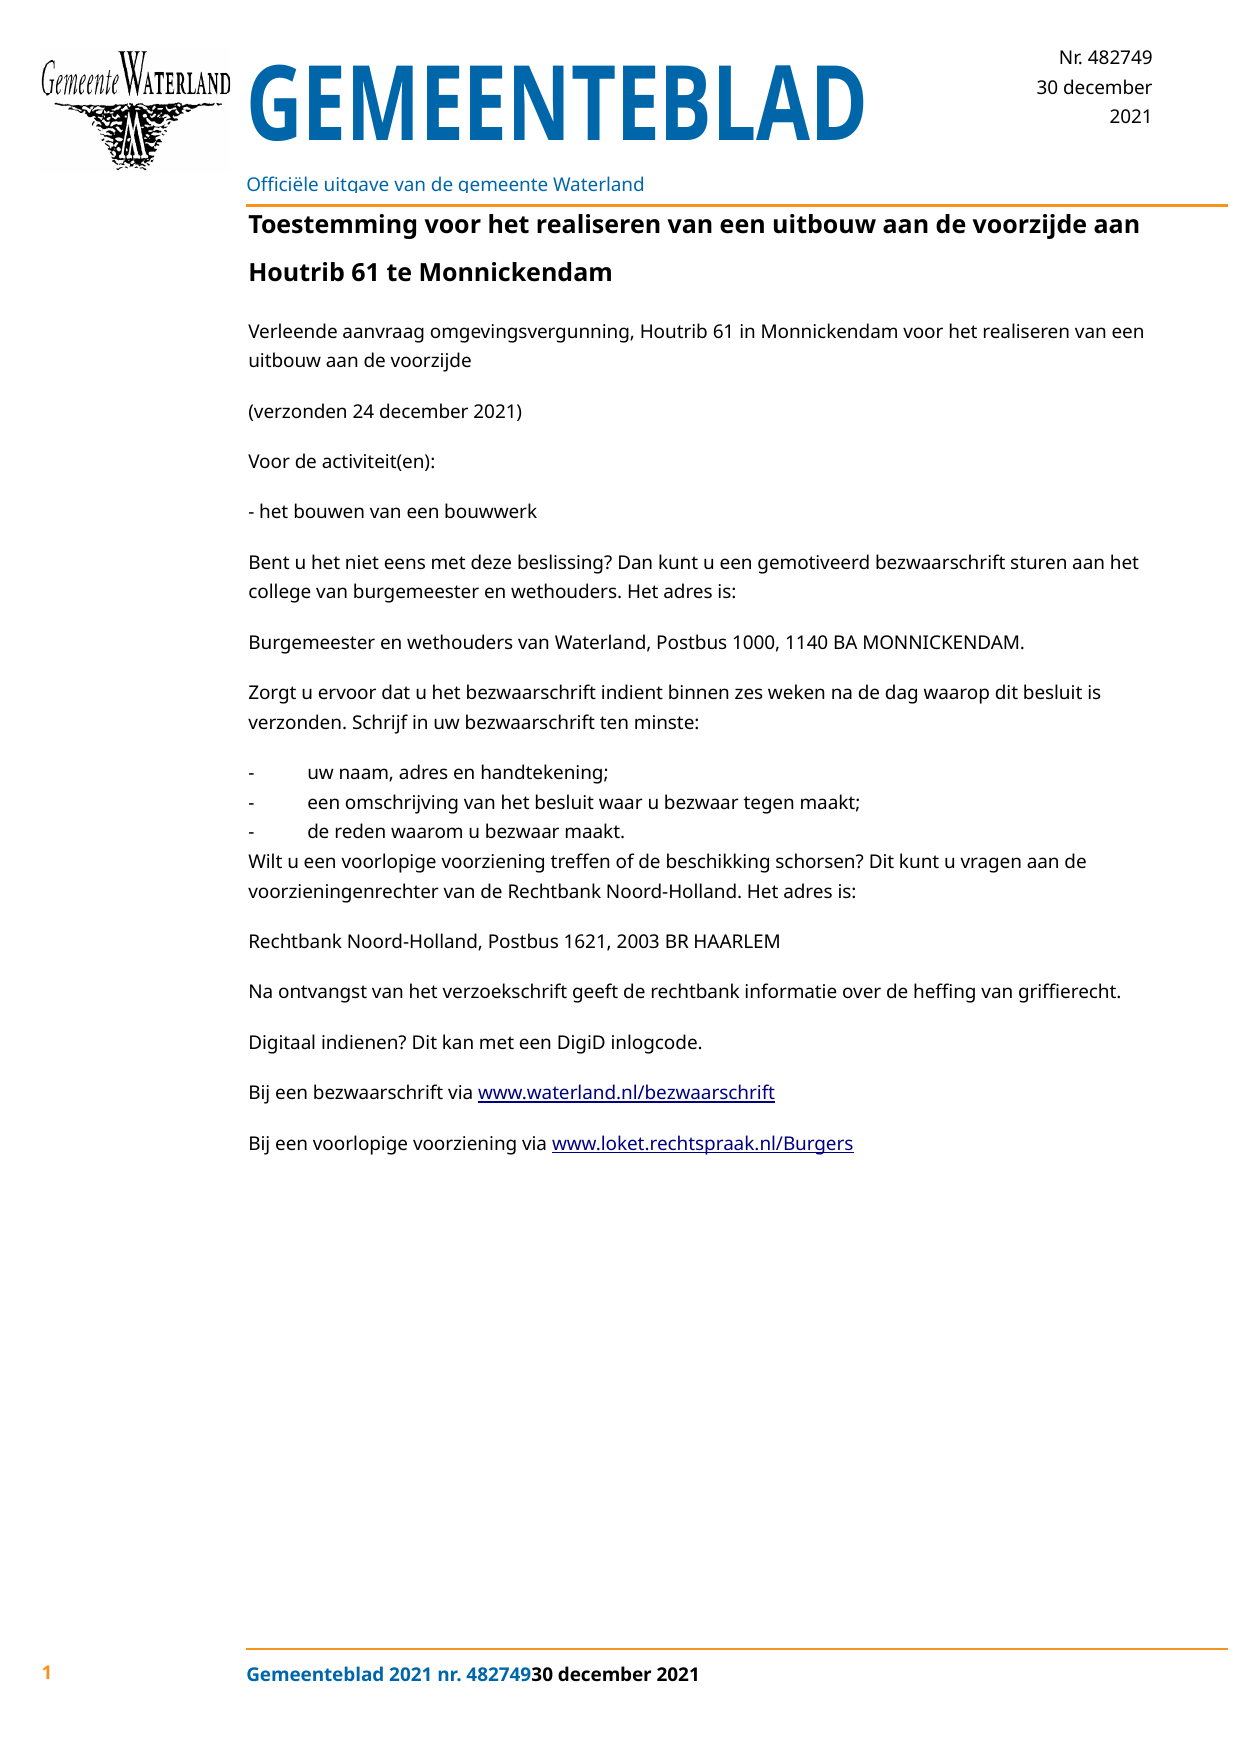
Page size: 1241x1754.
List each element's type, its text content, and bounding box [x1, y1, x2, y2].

text Wilt u een voorlopige voorziening treffen of de beschikking schorsen? Dit kunt u vragen aan de voorzieningenrechter van de Rechtbank Noord-Holland. Het adres is: [248, 848, 1152, 904]
text Bij een bezwaarschrift via www.waterland.nl/bezwaarschrift [248, 1079, 1152, 1105]
picture [41, 47, 231, 172]
list een omschrijving van het besluit waar u bezwaar tegen maakt; [248, 789, 1152, 815]
list uw naam, adres en handtekening; [248, 759, 1152, 785]
text Na ontvangst van het verzoekschrift geeft de rechtbank informatie over de heffing van griffierecht. [248, 979, 1152, 1004]
text Burgemeester en wethouders van Waterland, Postbus 1000, 1140 BA MONNICKENDAM. [248, 629, 1152, 655]
text Zorgt u ervoor dat u het bezwaarschrift indient binnen zes weken na de dag waarop dit besluit is verzonden. Schrijf in uw bezwaarschrift ten minste: [248, 679, 1152, 735]
text (verzonden 24 december 2021) [248, 398, 1152, 424]
text Bij een voorlopige voorziening via www.loket.rechtspraak.nl/Burgers [248, 1130, 1152, 1156]
text Rechtbank Noord-Holland, Postbus 1621, 2003 BR HAARLEM [248, 928, 1152, 954]
text Voor de activiteit(en): [248, 448, 1152, 474]
text Verleende aanvraag omgevingsvergunning, Houtrib 61 in Monnickendam voor het realiseren van een uitbouw aan de voorzijde [248, 318, 1152, 373]
list de reden waarom u bezwaar maakt. [248, 819, 1152, 844]
text - het bouwen van een bouwwerk [248, 499, 1152, 524]
text Digitaal indienen? Dit kan met een DigiD inlogcode. [248, 1029, 1152, 1055]
text Bent u het niet eens met deze beslissing? Dan kunt u een gemotiveerd bezwaarschrift sturen aan het college van burgemeester en wethouders. Het adres is: [248, 549, 1152, 604]
text Toestemming voor het realiseren van een uitbouw aan de voorzijde aan Houtrib 61 te Monnickendam [248, 207, 1152, 288]
